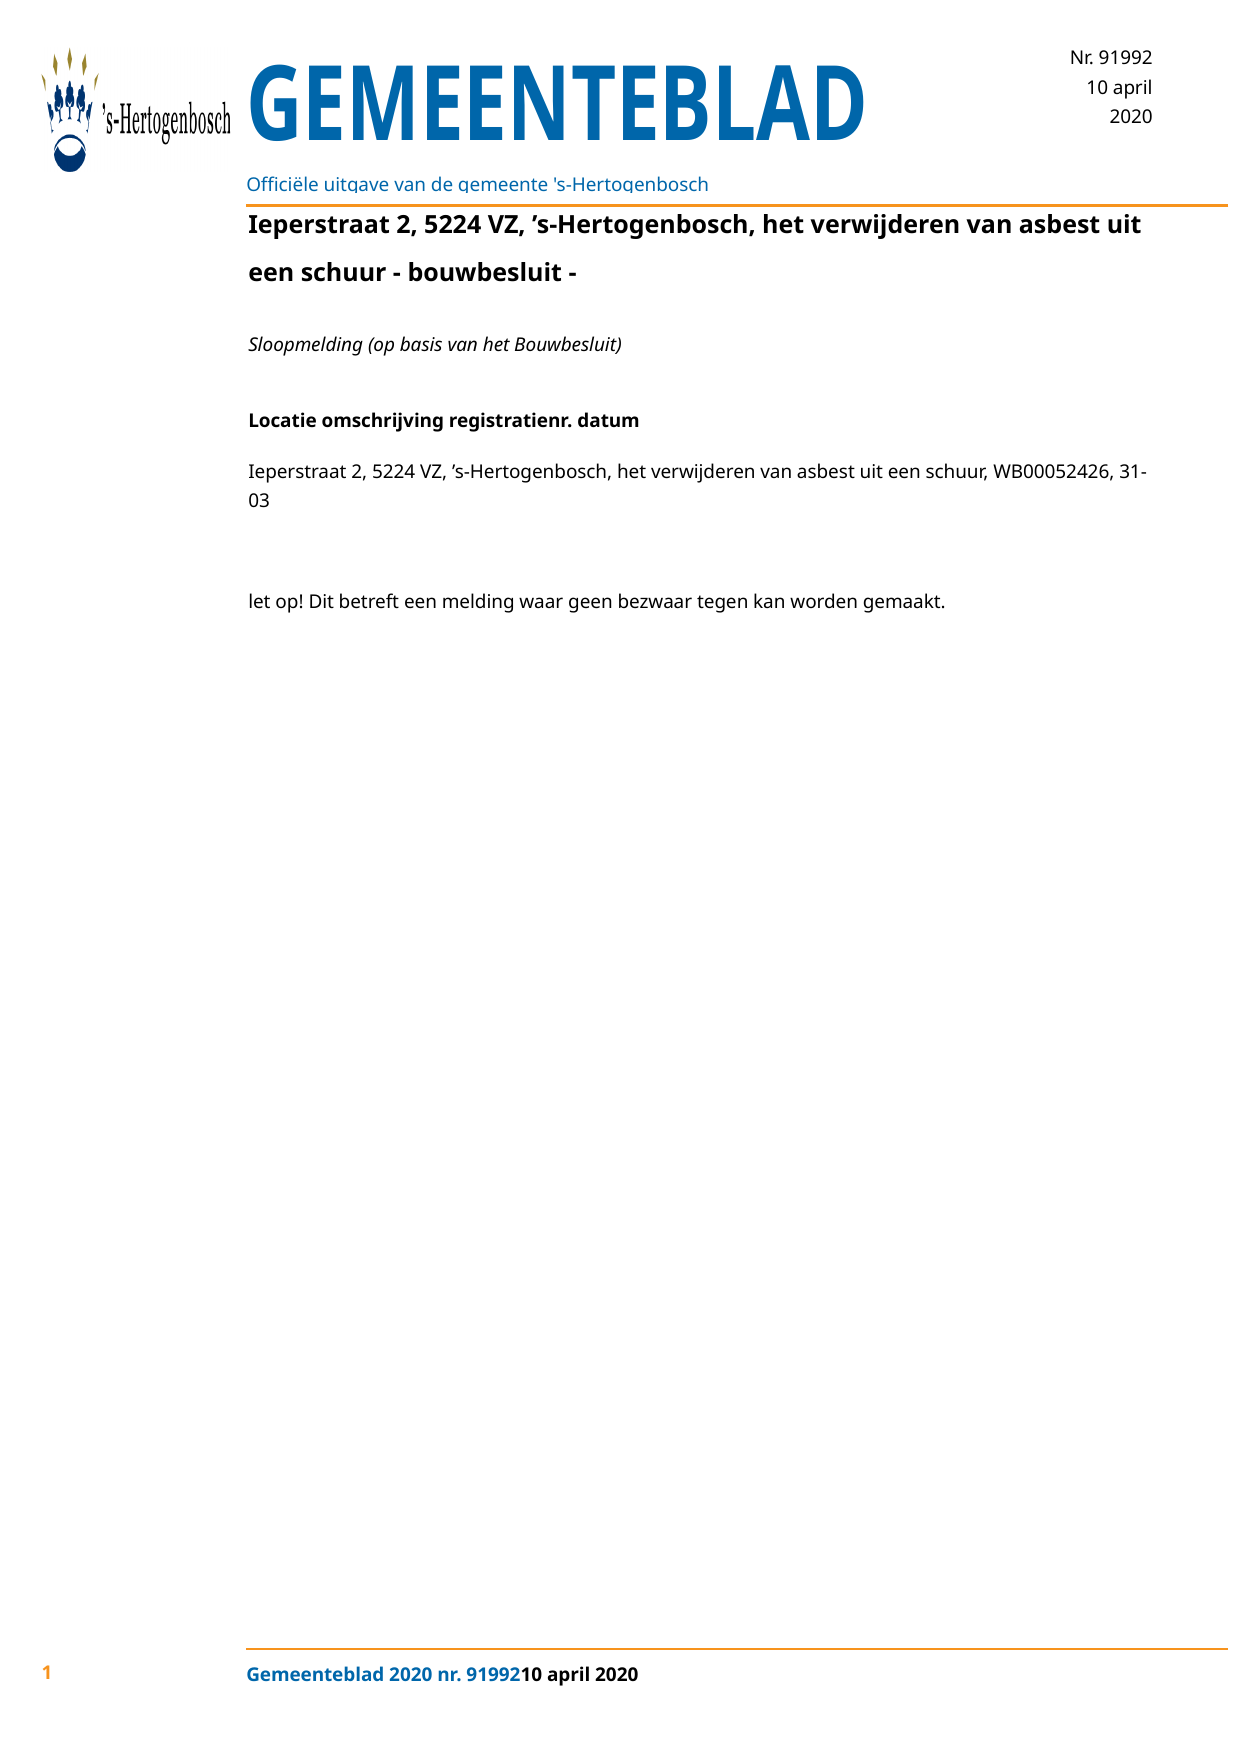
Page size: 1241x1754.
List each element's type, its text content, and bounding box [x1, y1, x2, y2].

text Ieperstraat 2, 5224 VZ, ’s-Hertogenbosch, het verwijderen van asbest uit een schuur - bouwbesluit - [248, 207, 1152, 288]
text Locatie omschrijving registratienr. datum [248, 408, 1152, 433]
picture [41, 47, 231, 172]
text let op! Dit betreft een melding waar geen bezwaar tegen kan worden gemaakt. [248, 588, 1152, 614]
text Ieperstraat 2, 5224 VZ, ’s-Hertogenbosch, het verwijderen van asbest uit een schuur, WB00052426, 31-03 [248, 458, 1152, 513]
text Sloopmelding (op basis van het Bouwbesluit) [248, 331, 1152, 357]
